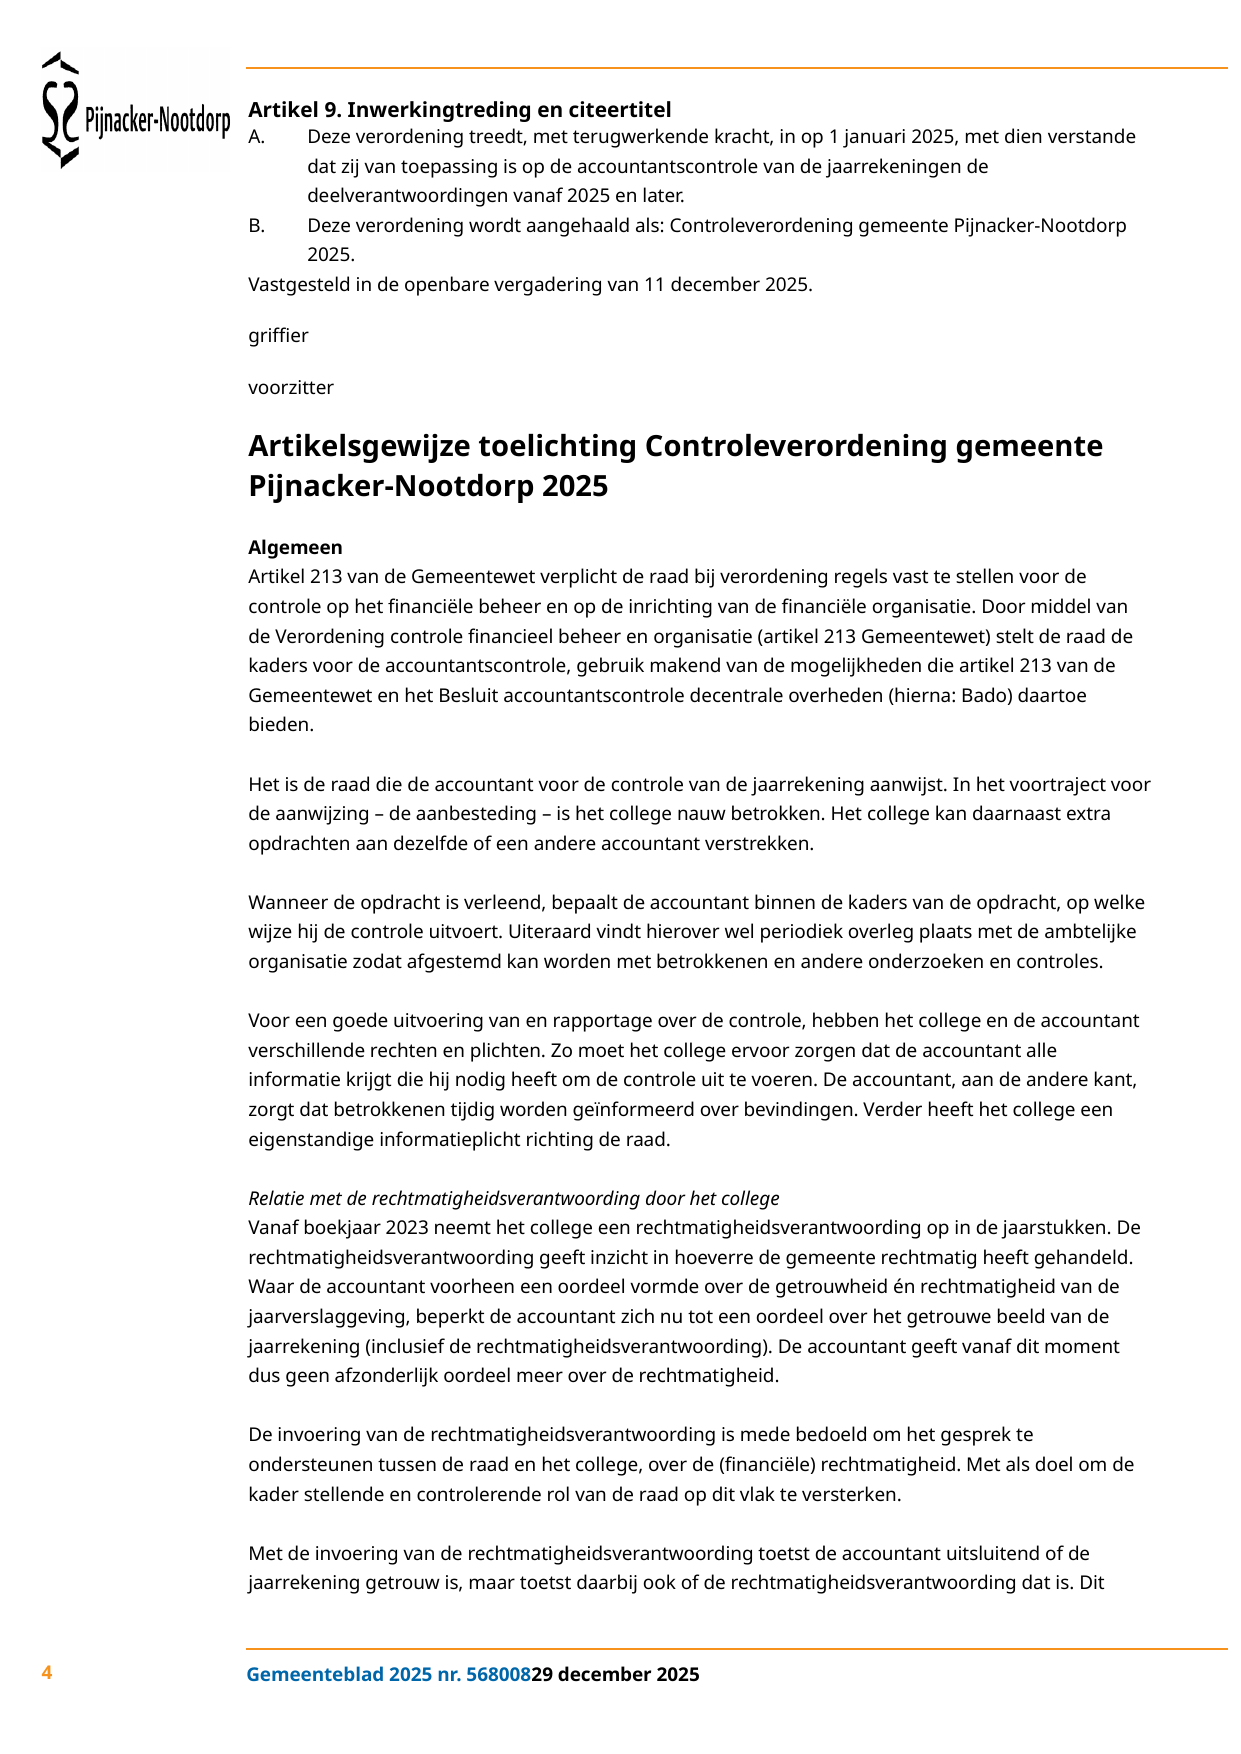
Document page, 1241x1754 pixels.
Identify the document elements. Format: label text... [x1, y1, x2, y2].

list Deze verordening treedt, met terugwerkende kracht, in op 1 januari 2025, met dien verstande dat zij van toepassing is op de accountantscontrole van de jaarrekeningen de deelverantwoordingen vanaf 2025 en later. [248, 123, 1152, 208]
text griffier [248, 323, 1152, 348]
text Vastgesteld in de openbare vergadering van 11 december 2025. [248, 271, 1152, 297]
text Artikel 213 van de Gemeentewet verplicht de raad bij verordening regels vast te stellen voor de controle op het financiële beheer en op de inrichting van de financiële organisatie. Door middel van de Verordening controle financieel beheer en organisatie (artikel 213 Gemeentewet) stelt de raad de kaders voor de accountantscontrole, gebruik makend van de mogelijkheden die artikel 213 van de Gemeentewet en het Besluit accountantscontrole decentrale overheden (hierna: Bado) daartoe bieden. [248, 564, 1152, 737]
picture [41, 47, 231, 172]
text Relatie met de rechtmatigheidsverantwoording door het college [248, 1185, 1152, 1211]
text Met de invoering van de rechtmatigheidsverantwoording toetst de accountant uitsluitend of de jaarrekening getrouw is, maar toetst daarbij ook of de rechtmatigheidsverantwoording dat is. Dit [248, 1540, 1152, 1595]
text voorzitter [248, 374, 1152, 400]
text Voor een goede uitvoering van en rapportage over de controle, hebben het college en de accountant verschillende rechten en plichten. Zo moet het college ervoor zorgen dat de accountant alle informatie krijgt die hij nodig heeft om de controle uit te voeren. De accountant, aan de andere kant, zorgt dat betrokkenen tijdig worden geïnformeerd over bevindingen. Verder heeft het college een eigenstandige informatieplicht richting de raad. [248, 1007, 1152, 1151]
text De invoering van de rechtmatigheidsverantwoording is mede bedoeld om het gesprek te ondersteunen tussen de raad en het college, over de (financiële) rechtmatigheid. Met als doel om de kader stellende en controlerende rol van de raad op dit vlak te versterken. [248, 1422, 1152, 1506]
text Wanneer de opdracht is verleend, bepaalt de accountant binnen de kaders van de opdracht, op welke wijze hij de controle uitvoert. Uiteraard vindt hierover wel periodiek overleg plaats met de ambtelijke organisatie zodat afgestemd kan worden met betrokkenen en andere onderzoeken en controles. [248, 889, 1152, 974]
text Vanaf boekjaar 2023 neemt het college een rechtmatigheidsverantwoording op in de jaarstukken. De rechtmatigheidsverantwoording geeft inzicht in hoeverre de gemeente rechtmatig heeft gehandeld. Waar de accountant voorheen een oordeel vormde over de getrouwheid én rechtmatigheid van de jaarverslaggeving, beperkt de accountant zich nu tot een oordeel over het getrouwe beeld van de jaarrekening (inclusief de rechtmatigheidsverantwoording). De accountant geeft vanaf dit moment dus geen afzonderlijk oordeel meer over de rechtmatigheid. [248, 1214, 1152, 1388]
list Deze verordening wordt aangehaald als: Controleverordening gemeente Pijnacker-Nootdorp 2025. [248, 212, 1152, 267]
text Het is de raad die de accountant voor de controle van de jaarrekening aanwijst. In het voortraject voor de aanwijzing – de aanbesteding – is het college nauw betrokken. Het college kan daarnaast extra opdrachten aan dezelfde of een andere accountant verstrekken. [248, 771, 1152, 856]
text Artikel 9. Inwerkingtreding en citeertitel [248, 95, 1152, 123]
text Algemeen [248, 534, 1152, 560]
text Artikelsgewijze toelichting Controleverordening gemeente Pijnacker-Nootdorp 2025 [248, 426, 1152, 505]
